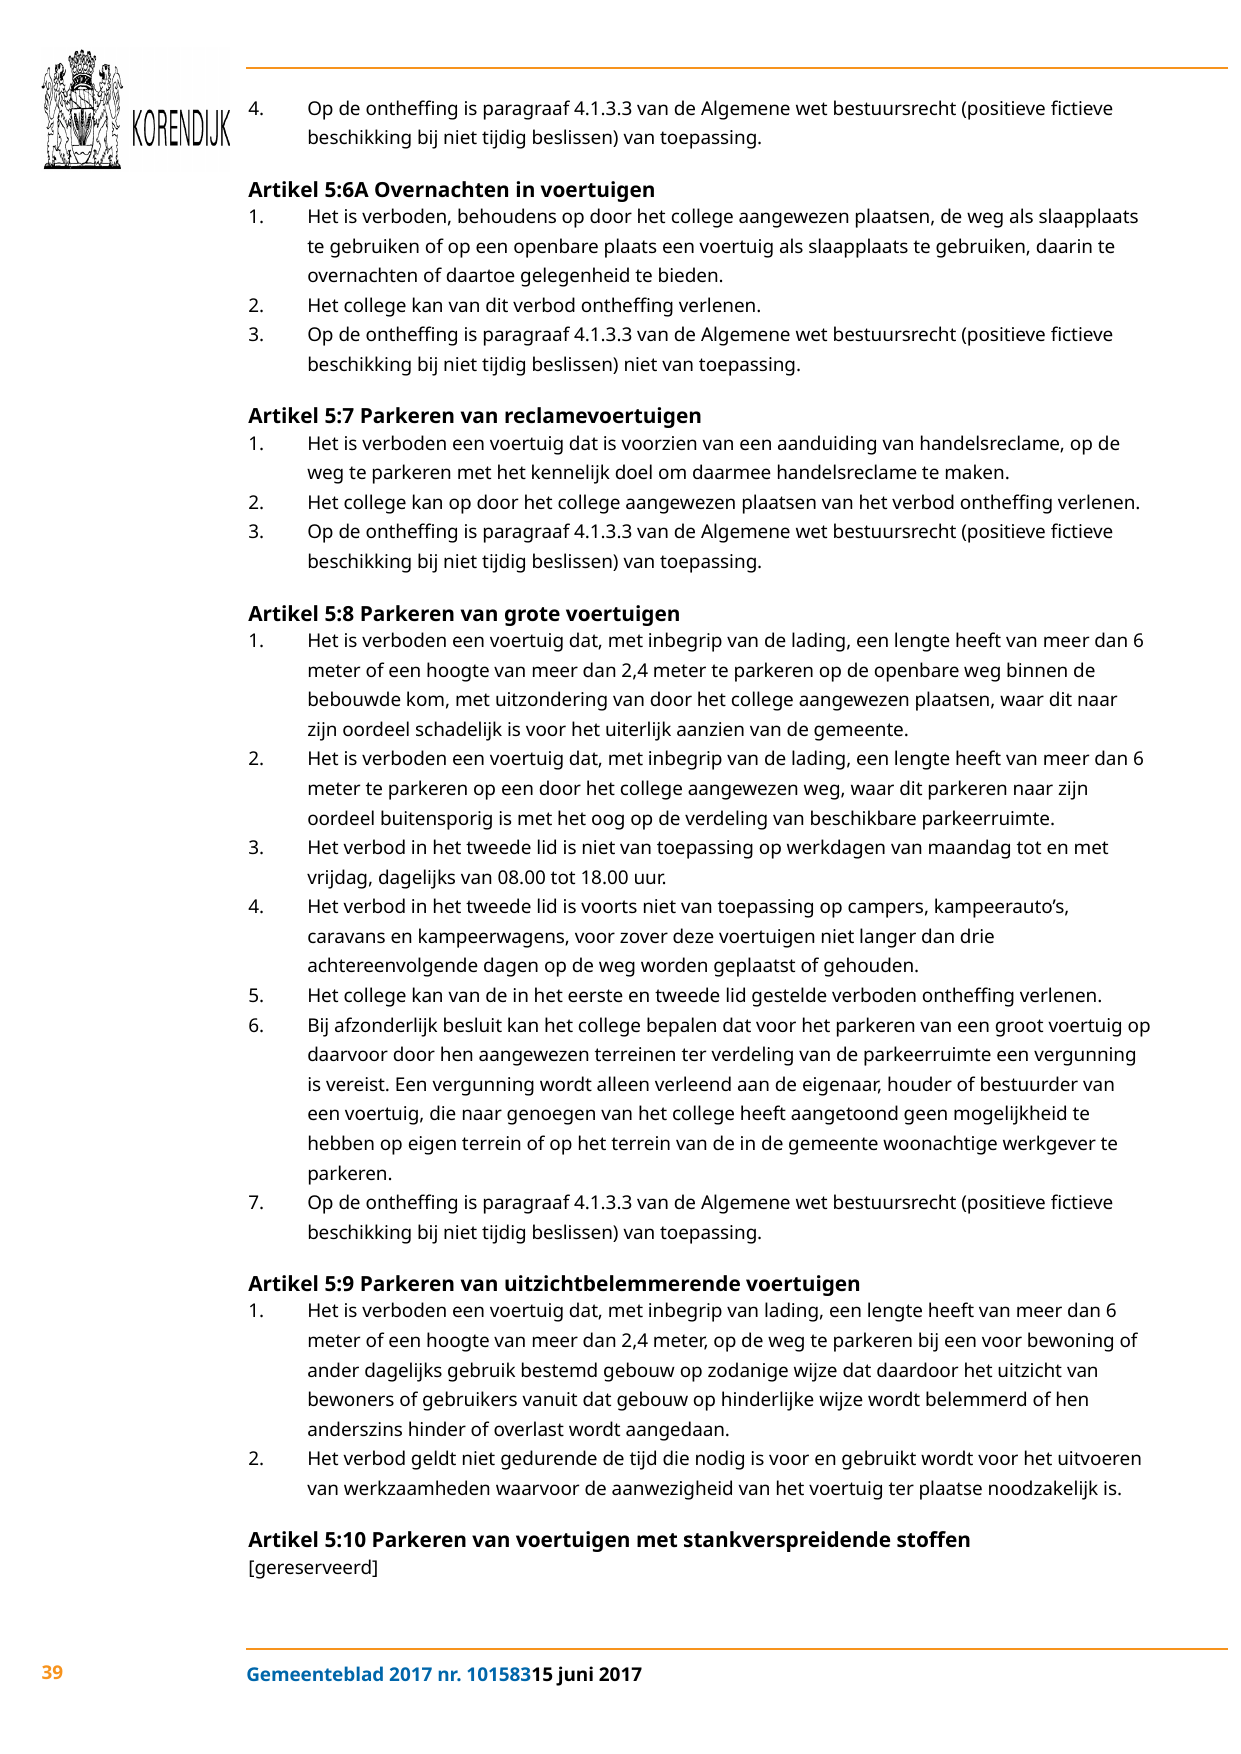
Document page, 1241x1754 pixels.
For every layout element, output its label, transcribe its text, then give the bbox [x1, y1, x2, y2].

list Het is verboden een voertuig dat, met inbegrip van de lading, een lengte heeft van meer dan 6 meter of een hoogte van meer dan 2,4 meter te parkeren op de openbare weg binnen de bebouwde kom, met uitzondering van door het college aangewezen plaatsen, waar dit naar zijn oordeel schadelijk is voor het uiterlijk aanzien van de gemeente. [248, 627, 1152, 742]
list Op de ontheffing is paragraaf 4.1.3.3 van de Algemene wet bestuursrecht (positieve fictieve beschikking bij niet tijdig beslissen) van toepassing. [248, 95, 1152, 150]
text Artikel 5:6A Overnachten in voertuigen [248, 175, 1152, 203]
text Artikel 5:8 Parkeren van grote voertuigen [248, 599, 1152, 627]
list Het college kan van de in het eerste en tweede lid gestelde verboden ontheffing verlenen. [248, 982, 1152, 1008]
list Het verbod in het tweede lid is niet van toepassing op werkdagen van maandag tot en met vrijdag, dagelijks van 08.00 tot 18.00 uur. [248, 834, 1152, 889]
list Het verbod geldt niet gedurende de tijd die nodig is voor en gebruikt wordt voor het uitvoeren van werkzaamheden waarvoor de aanwezigheid van het voertuig ter plaatse noodzakelijk is. [248, 1446, 1152, 1501]
text Artikel 5:10 Parkeren van voertuigen met stankverspreidende stoffen [248, 1526, 1152, 1554]
text [gereserveerd] [248, 1554, 1152, 1580]
list Op de ontheffing is paragraaf 4.1.3.3 van de Algemene wet bestuursrecht (positieve fictieve beschikking bij niet tijdig beslissen) van toepassing. [248, 1189, 1152, 1244]
list Bij afzonderlijk besluit kan het college bepalen dat voor het parkeren van een groot voertuig op daarvoor door hen aangewezen terreinen ter verdeling van de parkeerruimte een vergunning is vereist. Een vergunning wordt alleen verleend aan de eigenaar, houder of bestuurder van een voertuig, die naar genoegen van het college heeft aangetoond geen mogelijkheid te hebben op eigen terrein of op het terrein van de in de gemeente woonachtige werkgever te parkeren. [248, 1012, 1152, 1185]
list Op de ontheffing is paragraaf 4.1.3.3 van de Algemene wet bestuursrecht (positieve fictieve beschikking bij niet tijdig beslissen) van toepassing. [248, 519, 1152, 574]
list Op de ontheffing is paragraaf 4.1.3.3 van de Algemene wet bestuursrecht (positieve fictieve beschikking bij niet tijdig beslissen) niet van toepassing. [248, 322, 1152, 377]
list Het verbod in het tweede lid is voorts niet van toepassing op campers, kampeerauto’s, caravans en kampeerwagens, voor zover deze voertuigen niet langer dan drie achtereenvolgende dagen op de weg worden geplaatst of gehouden. [248, 893, 1152, 978]
list Het college kan op door het college aangewezen plaatsen van het verbod ontheffing verlenen. [248, 489, 1152, 515]
list Het is verboden, behoudens op door het college aangewezen plaatsen, de weg als slaapplaats te gebruiken of op een openbare plaats een voertuig als slaapplaats te gebruiken, daarin te overnachten of daartoe gelegenheid te bieden. [248, 203, 1152, 288]
list Het is verboden een voertuig dat, met inbegrip van lading, een lengte heeft van meer dan 6 meter of een hoogte van meer dan 2,4 meter, op de weg te parkeren bij een voor bewoning of ander dagelijks gebruik bestemd gebouw op zodanige wijze dat daardoor het uitzicht van bewoners of gebruikers vanuit dat gebouw op hinderlijke wijze wordt belemmerd of hen anderszins hinder of overlast wordt aangedaan. [248, 1298, 1152, 1442]
picture [41, 47, 231, 172]
list Het is verboden een voertuig dat, met inbegrip van de lading, een lengte heeft van meer dan 6 meter te parkeren op een door het college aangewezen weg, waar dit parkeren naar zijn oordeel buitensporig is met het oog op de verdeling van beschikbare parkeerruimte. [248, 746, 1152, 830]
text Artikel 5:7 Parkeren van reclamevoertuigen [248, 402, 1152, 430]
list Het college kan van dit verbod ontheffing verlenen. [248, 292, 1152, 318]
list Het is verboden een voertuig dat is voorzien van een aanduiding van handelsreclame, op de weg te parkeren met het kennelijk doel om daarmee handelsreclame te maken. [248, 430, 1152, 485]
text Artikel 5:9 Parkeren van uitzichtbelemmerende voertuigen [248, 1269, 1152, 1298]
